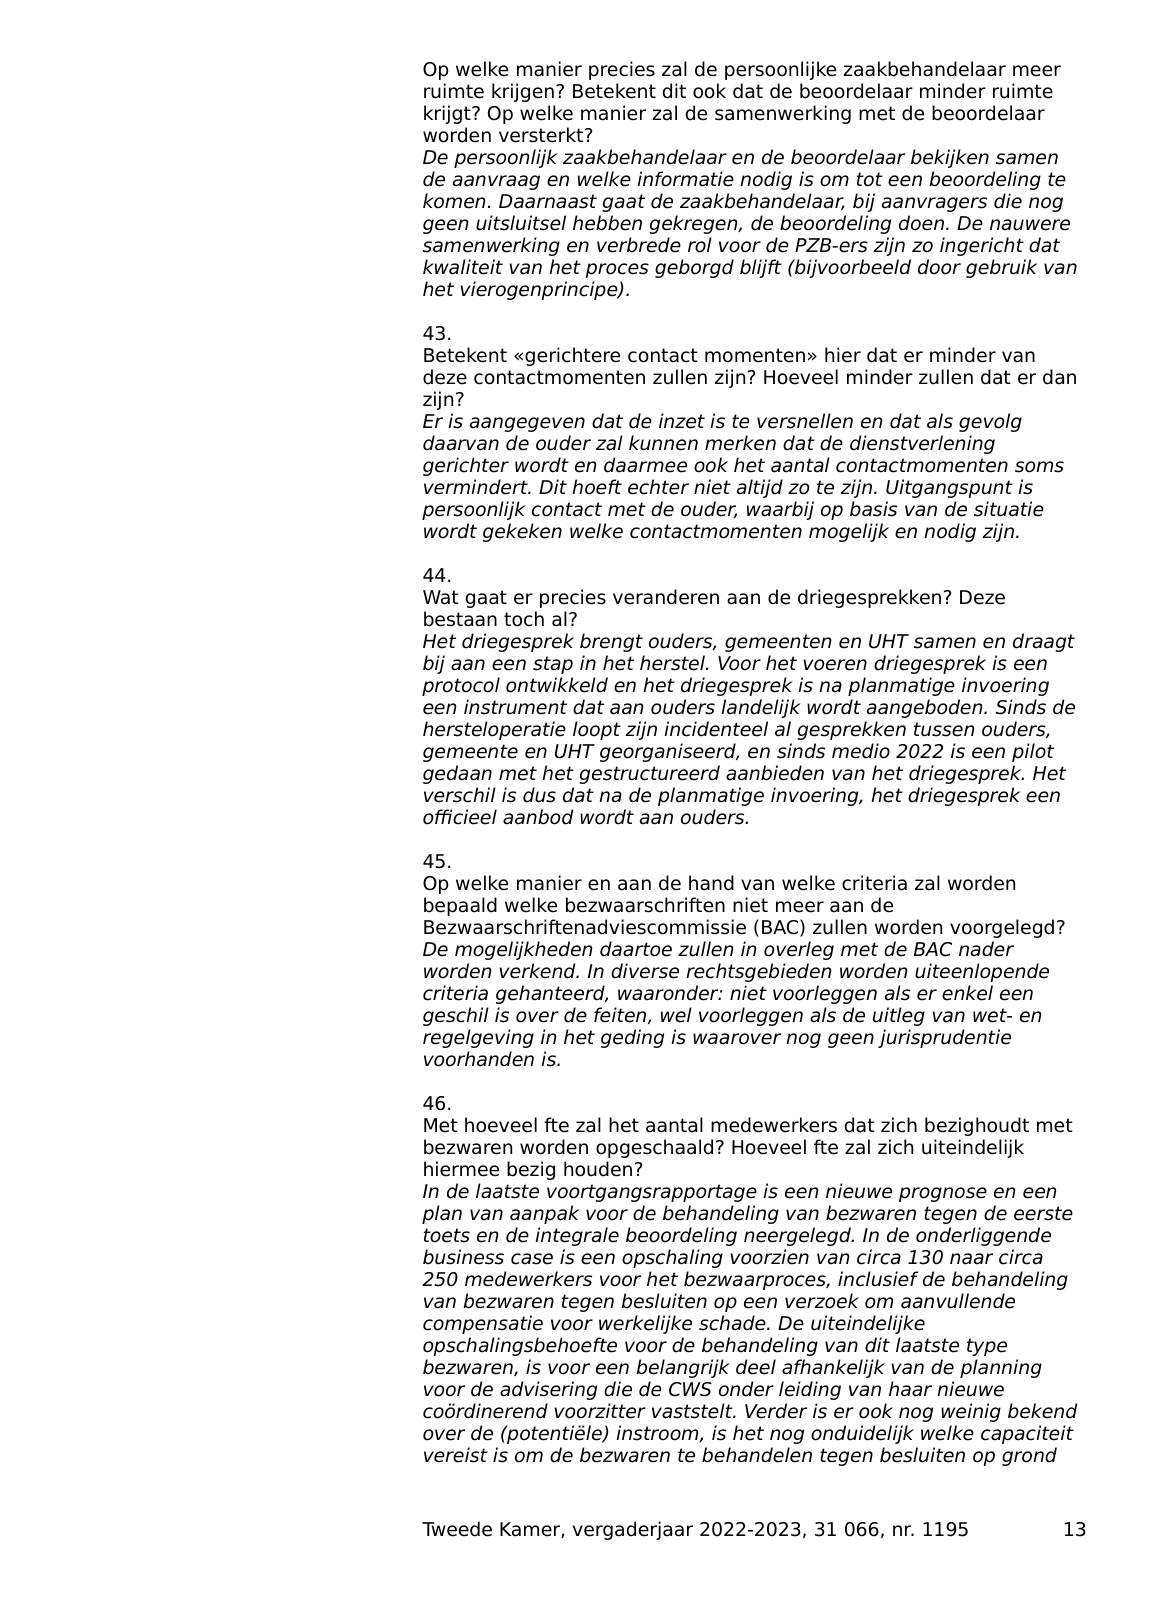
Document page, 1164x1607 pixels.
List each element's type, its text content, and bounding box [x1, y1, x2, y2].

text 43. [422, 323, 1087, 345]
text 44. [422, 565, 1087, 587]
text Wat gaat er precies veranderen aan de driegesprekken? Deze bestaan toch al? [422, 587, 1087, 631]
text Het driegesprek brengt ouders, gemeenten en UHT samen en draagt bij aan een stap in het herstel. Voor het voeren driegesprek is een protocol ontwikkeld en het driegesprek is na planmatige invoering een instrument dat aan ouders landelijk wordt aangeboden. Sinds de hersteloperatie loopt zijn incidenteel al gesprekken tussen ouders, gemeente en UHT georganiseerd, en sinds medio 2022 is een pilot gedaan met het gestructureerd aanbieden van het driegesprek. Het verschil is dus dat na de planmatige invoering, het driegesprek een officieel aanbod wordt aan ouders. [422, 631, 1087, 829]
text Op welke manier precies zal de persoonlijke zaakbehandelaar meer ruimte krijgen? Betekent dit ook dat de beoordelaar minder ruimte krijgt? Op welke manier zal de samenwerking met de beoordelaar worden versterkt? [422, 59, 1087, 147]
text De mogelijkheden daartoe zullen in overleg met de BAC nader worden verkend. In diverse rechtsgebieden worden uiteenlopende criteria gehanteerd, waaronder: niet voorleggen als er enkel een geschil is over de feiten, wel voorleggen als de uitleg van wet- en regelgeving in het geding is waarover nog geen jurisprudentie voorhanden is. [422, 939, 1087, 1071]
text Er is aangegeven dat de inzet is te versnellen en dat als gevolg daarvan de ouder zal kunnen merken dat de dienstverlening gerichter wordt en daarmee ook het aantal contactmomenten soms vermindert. Dit hoeft echter niet altijd zo te zijn. Uitgangspunt is persoonlijk contact met de ouder, waarbij op basis van de situatie wordt gekeken welke contactmomenten mogelijk en nodig zijn. [422, 411, 1087, 543]
text De persoonlijk zaakbehandelaar en de beoordelaar bekijken samen de aanvraag en welke informatie nodig is om tot een beoordeling te komen. Daarnaast gaat de zaakbehandelaar, bij aanvragers die nog geen uitsluitsel hebben gekregen, de beoordeling doen. De nauwere samenwerking en verbrede rol voor de PZB-ers zijn zo ingericht dat kwaliteit van het proces geborgd blijft (bijvoorbeeld door gebruik van het vierogenprincipe). [422, 147, 1087, 301]
text In de laatste voortgangsrapportage is een nieuwe prognose en een plan van aanpak voor de behandeling van bezwaren tegen de eerste toets en de integrale beoordeling neergelegd. In de onderliggende business case is een opschaling voorzien van circa 130 naar circa 250 medewerkers voor het bezwaarproces, inclusief de behandeling van bezwaren tegen besluiten op een verzoek om aanvullende compensatie voor werkelijke schade. De uiteindelijke opschalingsbehoefte voor de behandeling van dit laatste type bezwaren, is voor een belangrijk deel afhankelijk van de planning voor de advisering die de CWS onder leiding van haar nieuwe coördinerend voorzitter vaststelt. Verder is er ook nog weinig bekend over de (potentiële) instroom, is het nog onduidelijk welke capaciteit vereist is om de bezwaren te behandelen tegen besluiten op grond [422, 1181, 1087, 1467]
text 46. [422, 1093, 1087, 1115]
text 45. [422, 851, 1087, 873]
text Met hoeveel fte zal het aantal medewerkers dat zich bezighoudt met bezwaren worden opgeschaald? Hoeveel fte zal zich uiteindelijk hiermee bezig houden? [422, 1115, 1087, 1181]
text Betekent «gerichtere contact momenten» hier dat er minder van deze contactmomenten zullen zijn? Hoeveel minder zullen dat er dan zijn? [422, 345, 1087, 411]
text Op welke manier en aan de hand van welke criteria zal worden bepaald welke bezwaarschriften niet meer aan de Bezwaarschriftenadviescommissie (BAC) zullen worden voorgelegd? [422, 873, 1087, 939]
